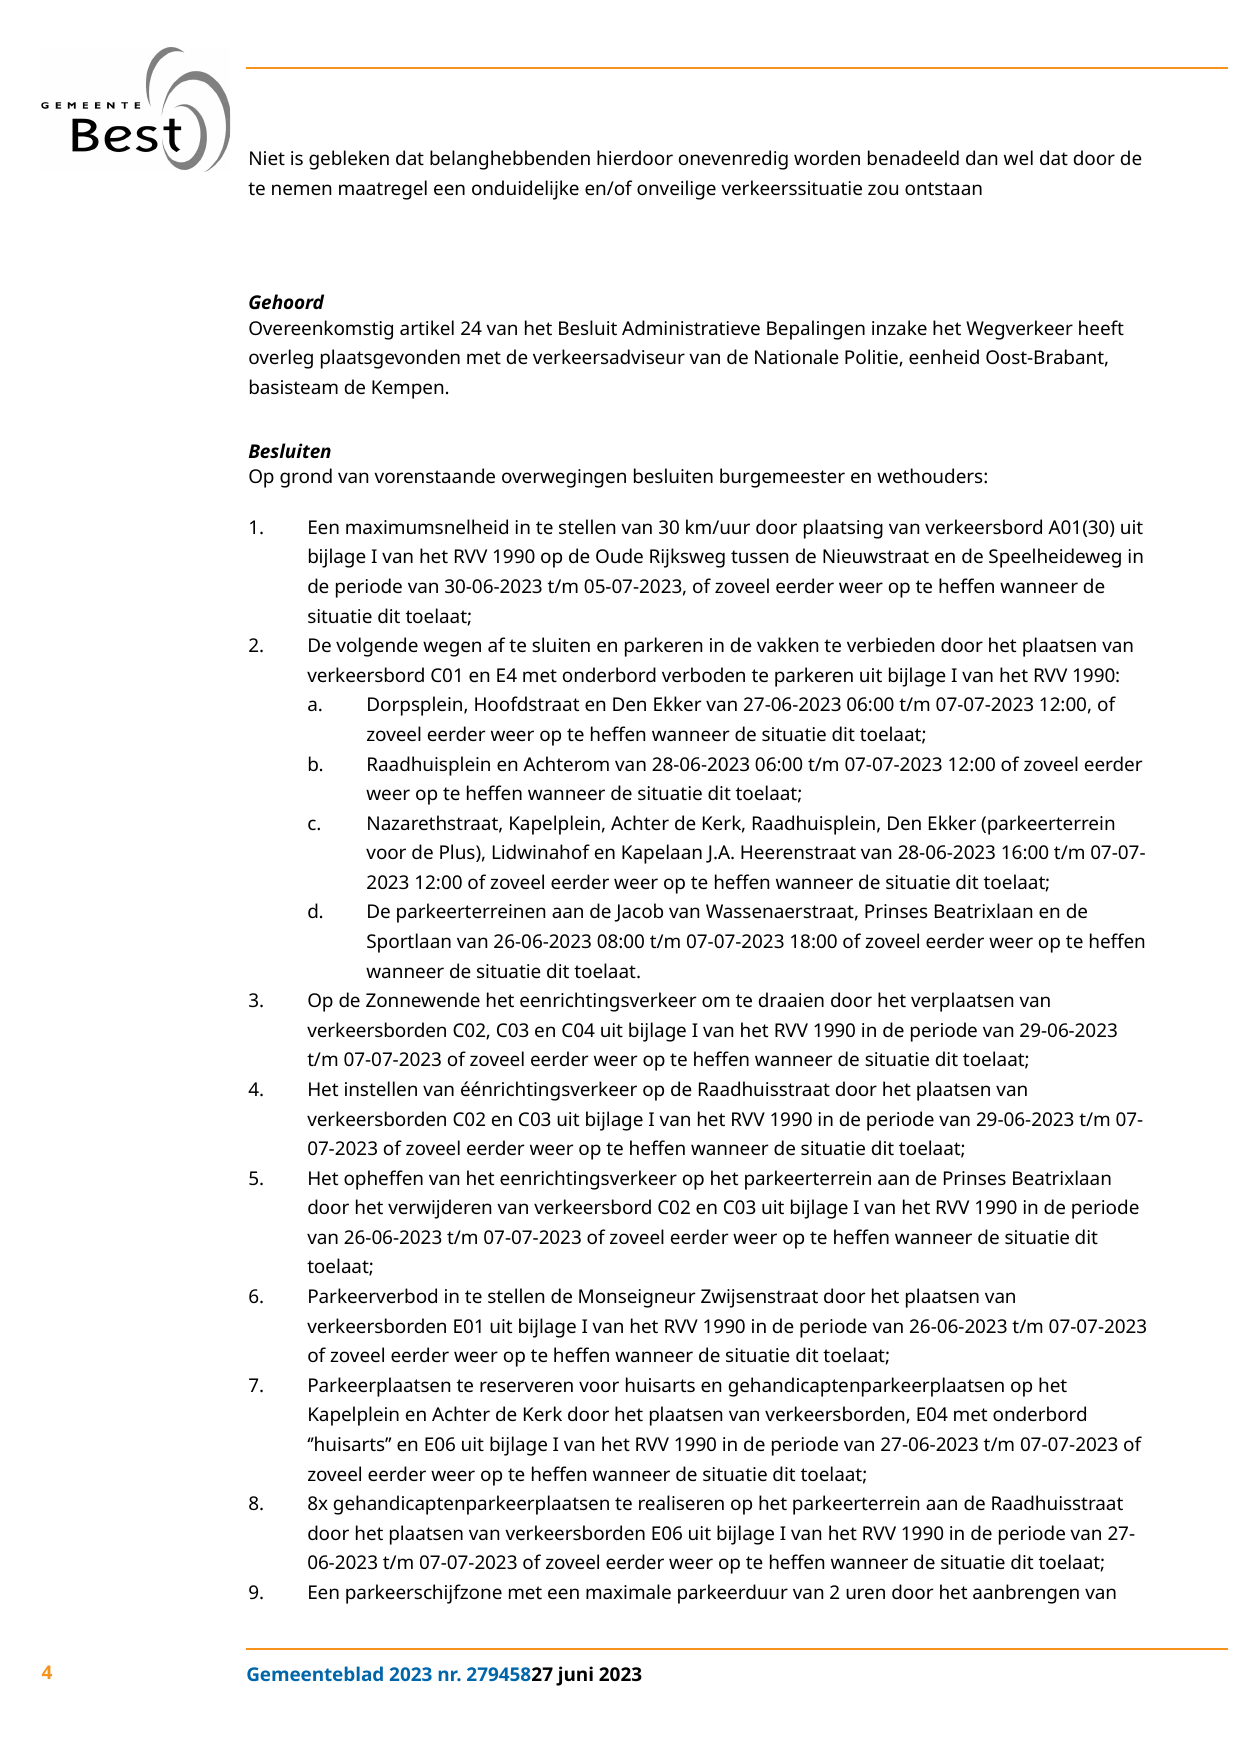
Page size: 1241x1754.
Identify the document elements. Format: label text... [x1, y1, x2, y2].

list Parkeerplaatsen te reserveren voor huisarts en gehandicaptenparkeerplaatsen op het Kapelplein en Achter de Kerk door het plaatsen van verkeersborden, E04 met onderbord ‘’huisarts’’ en E06 uit bijlage I van het RVV 1990 in de periode van 27-06-2023 t/m 07-07-2023 of zoveel eerder weer op te heffen wanneer de situatie dit toelaat; [248, 1372, 1152, 1487]
list De volgende wegen af te sluiten en parkeren in de vakken te verbieden door het plaatsen van verkeersbord C01 en E4 met onderbord verboden te parkeren uit bijlage I van het RVV 1990: [248, 632, 1152, 688]
list Dorpsplein, Hoofdstraat en Den Ekker van 27-06-2023 06:00 t/m 07-07-2023 12:00, of zoveel eerder weer op te heffen wanneer de situatie dit toelaat; [307, 692, 1152, 747]
list Parkeerverbod in te stellen de Monseigneur Zwijsenstraat door het plaatsen van verkeersborden E01 uit bijlage I van het RVV 1990 in de periode van 26-06-2023 t/m 07-07-2023 of zoveel eerder weer op te heffen wanneer de situatie dit toelaat; [248, 1283, 1152, 1368]
list Het instellen van éénrichtingsverkeer op de Raadhuisstraat door het plaatsen van verkeersborden C02 en C03 uit bijlage I van het RVV 1990 in de periode van 29-06-2023 t/m 07-07-2023 of zoveel eerder weer op te heffen wanneer de situatie dit toelaat; [248, 1076, 1152, 1161]
list 8x gehandicaptenparkeerplaatsen te realiseren op het parkeerterrein aan de Raadhuisstraat door het plaatsen van verkeersborden E06 uit bijlage I van het RVV 1990 in de periode van 27-06-2023 t/m 07-07-2023 of zoveel eerder weer op te heffen wanneer de situatie dit toelaat; [248, 1490, 1152, 1575]
list Een parkeerschijfzone met een maximale parkeerduur van 2 uren door het aanbrengen van [248, 1579, 1152, 1605]
picture [41, 47, 231, 172]
list Een maximumsnelheid in te stellen van 30 km/uur door plaatsing van verkeersbord A01(30) uit bijlage I van het RVV 1990 op de Oude Rijksweg tussen de Nieuwstraat en de Speelheideweg in de periode van 30-06-2023 t/m 05-07-2023, of zoveel eerder weer op te heffen wanneer de situatie dit toelaat; [248, 514, 1152, 629]
text Niet is gebleken dat belanghebbenden hierdoor onevenredig worden benadeeld dan wel dat door de te nemen maatregel een onduidelijke en/of onveilige verkeerssituatie zou ontstaan [248, 145, 1152, 201]
list De parkeerterreinen aan de Jacob van Wassenaerstraat, Prinses Beatrixlaan en de Sportlaan van 26-06-2023 08:00 t/m 07-07-2023 18:00 of zoveel eerder weer op te heffen wanneer de situatie dit toelaat. [307, 899, 1152, 984]
list Op de Zonnewende het eenrichtingsverkeer om te draaien door het verplaatsen van verkeersborden C02, C03 en C04 uit bijlage I van het RVV 1990 in de periode van 29-06-2023 t/m 07-07-2023 of zoveel eerder weer op te heffen wanneer de situatie dit toelaat; [248, 987, 1152, 1072]
list Nazarethstraat, Kapelplein, Achter de Kerk, Raadhuisplein, Den Ekker (parkeerterrein voor de Plus), Lidwinahof en Kapelaan J.A. Heerenstraat van 28-06-2023 16:00 t/m 07-07-2023 12:00 of zoveel eerder weer op te heffen wanneer de situatie dit toelaat; [307, 810, 1152, 895]
list Raadhuisplein en Achterom van 28-06-2023 06:00 t/m 07-07-2023 12:00 of zoveel eerder weer op te heffen wanneer de situatie dit toelaat; [307, 751, 1152, 806]
list Het opheffen van het eenrichtingsverkeer op het parkeerterrein aan de Prinses Beatrixlaan door het verwijderen van verkeersbord C02 en C03 uit bijlage I van het RVV 1990 in de periode van 26-06-2023 t/m 07-07-2023 of zoveel eerder weer op te heffen wanneer de situatie dit toelaat; [248, 1165, 1152, 1279]
text Overeenkomstig artikel 24 van het Besluit Administratieve Bepalingen inzake het Wegverkeer heeft overleg plaatsgevonden met de verkeersadviseur van de Nationale Politie, eenheid Oost-Brabant, basisteam de Kempen. [248, 315, 1152, 400]
text Besluiten [248, 438, 1152, 464]
text Op grond van vorenstaande overwegingen besluiten burgemeester en wethouders: [248, 464, 1152, 489]
text Gehoord [248, 289, 1152, 315]
